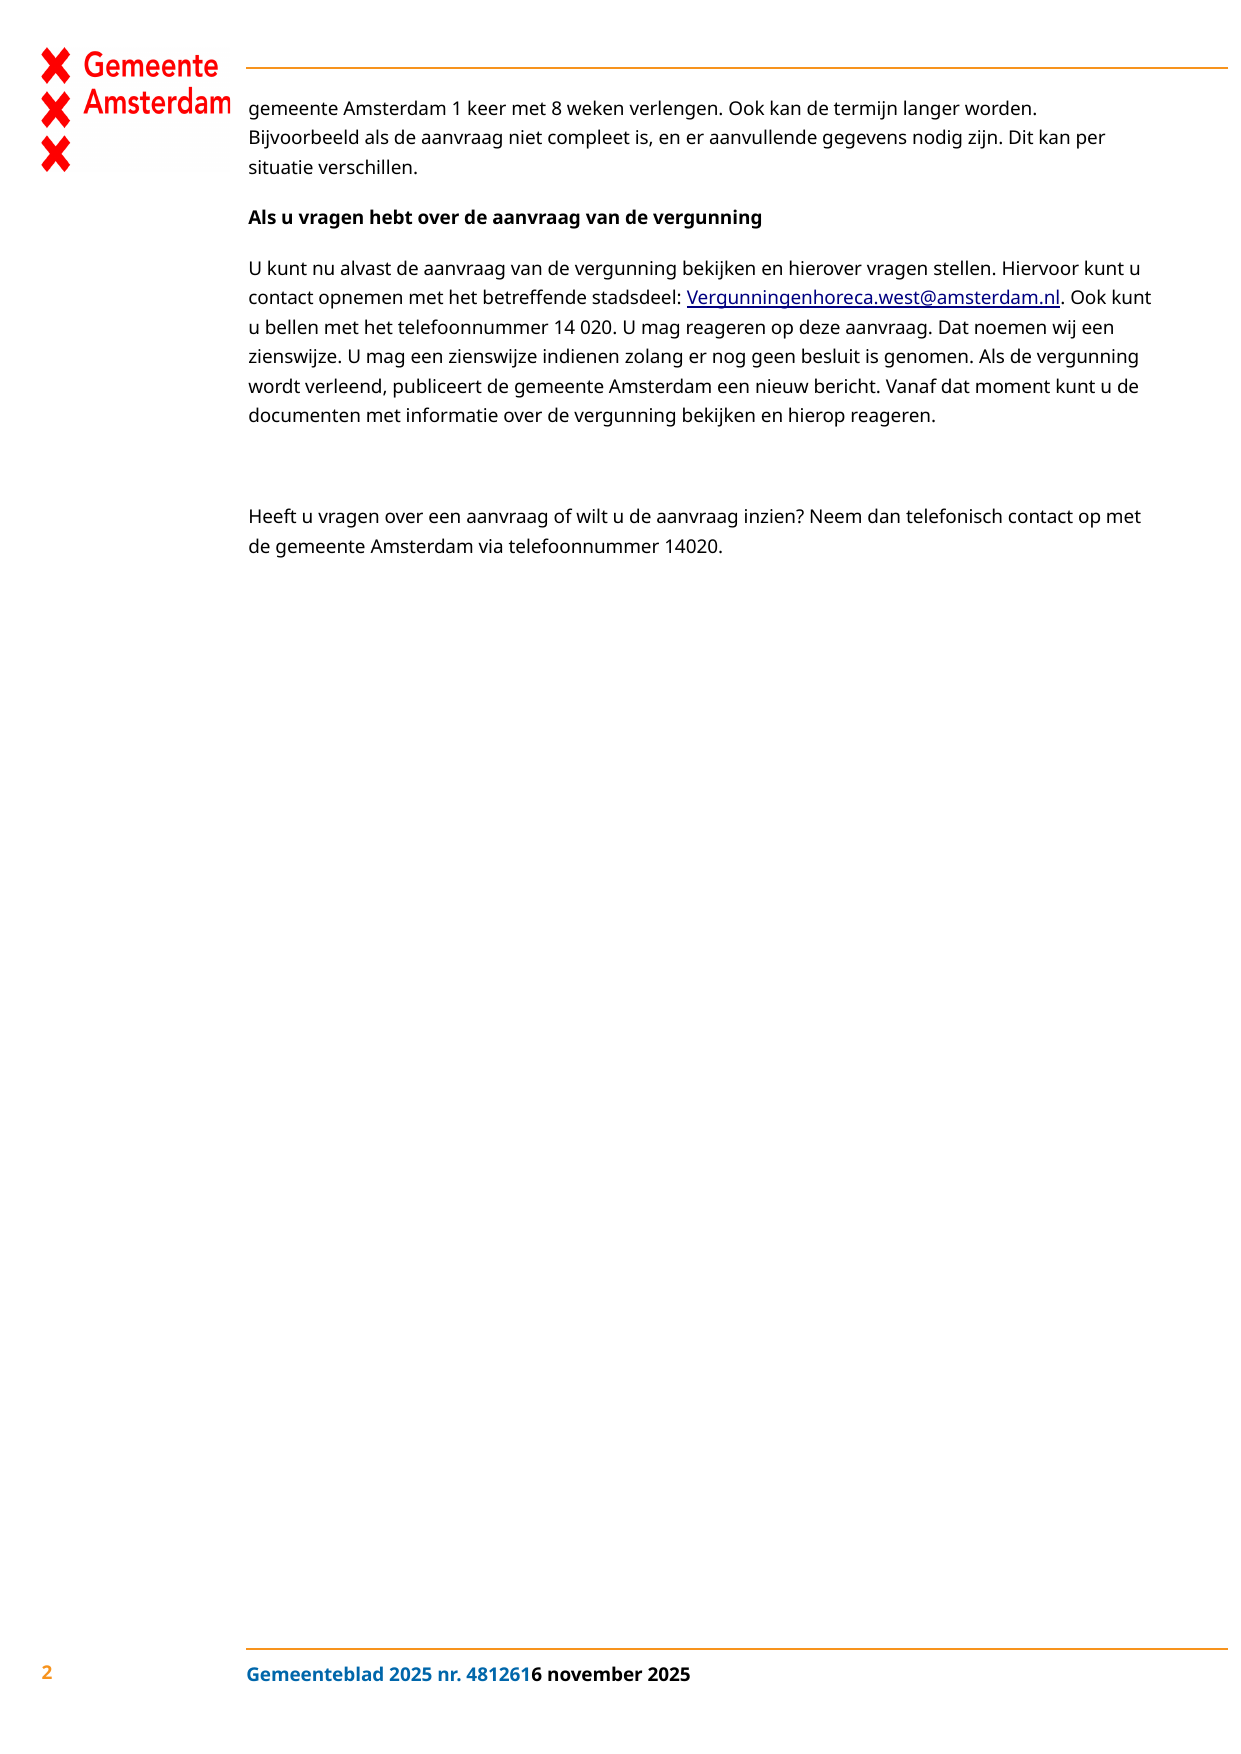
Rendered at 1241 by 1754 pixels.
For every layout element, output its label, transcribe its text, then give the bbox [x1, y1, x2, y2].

text gemeente Amsterdam 1 keer met 8 weken verlengen. Ook kan de termijn langer worden. Bijvoorbeeld als de aanvraag niet compleet is, en er aanvullende gegevens nodig zijn. Dit kan per situatie verschillen. [248, 95, 1152, 180]
text U kunt nu alvast de aanvraag van de vergunning bekijken en hierover vragen stellen. Hiervoor kunt u contact opnemen met het betreffende stadsdeel: Vergunningenhoreca.west@amsterdam.nl. Ook kunt u bellen met het telefoonnummer 14 020. U mag reageren op deze aanvraag. Dat noemen wij een zienswijze. U mag een zienswijze indienen zolang er nog geen besluit is genomen. Als de vergunning wordt verleend, publiceert de gemeente Amsterdam een nieuw bericht. Vanaf dat moment kunt u de documenten met informatie over de vergunning bekijken en hierop reageren. [248, 255, 1152, 428]
text Als u vragen hebt over de aanvraag van de vergunning [248, 204, 1152, 230]
text Heeft u vragen over een aanvraag of wilt u de aanvraag inzien? Neem dan telefonisch contact op met de gemeente Amsterdam via telefoonnummer 14020. [248, 503, 1152, 559]
picture [41, 47, 231, 172]
